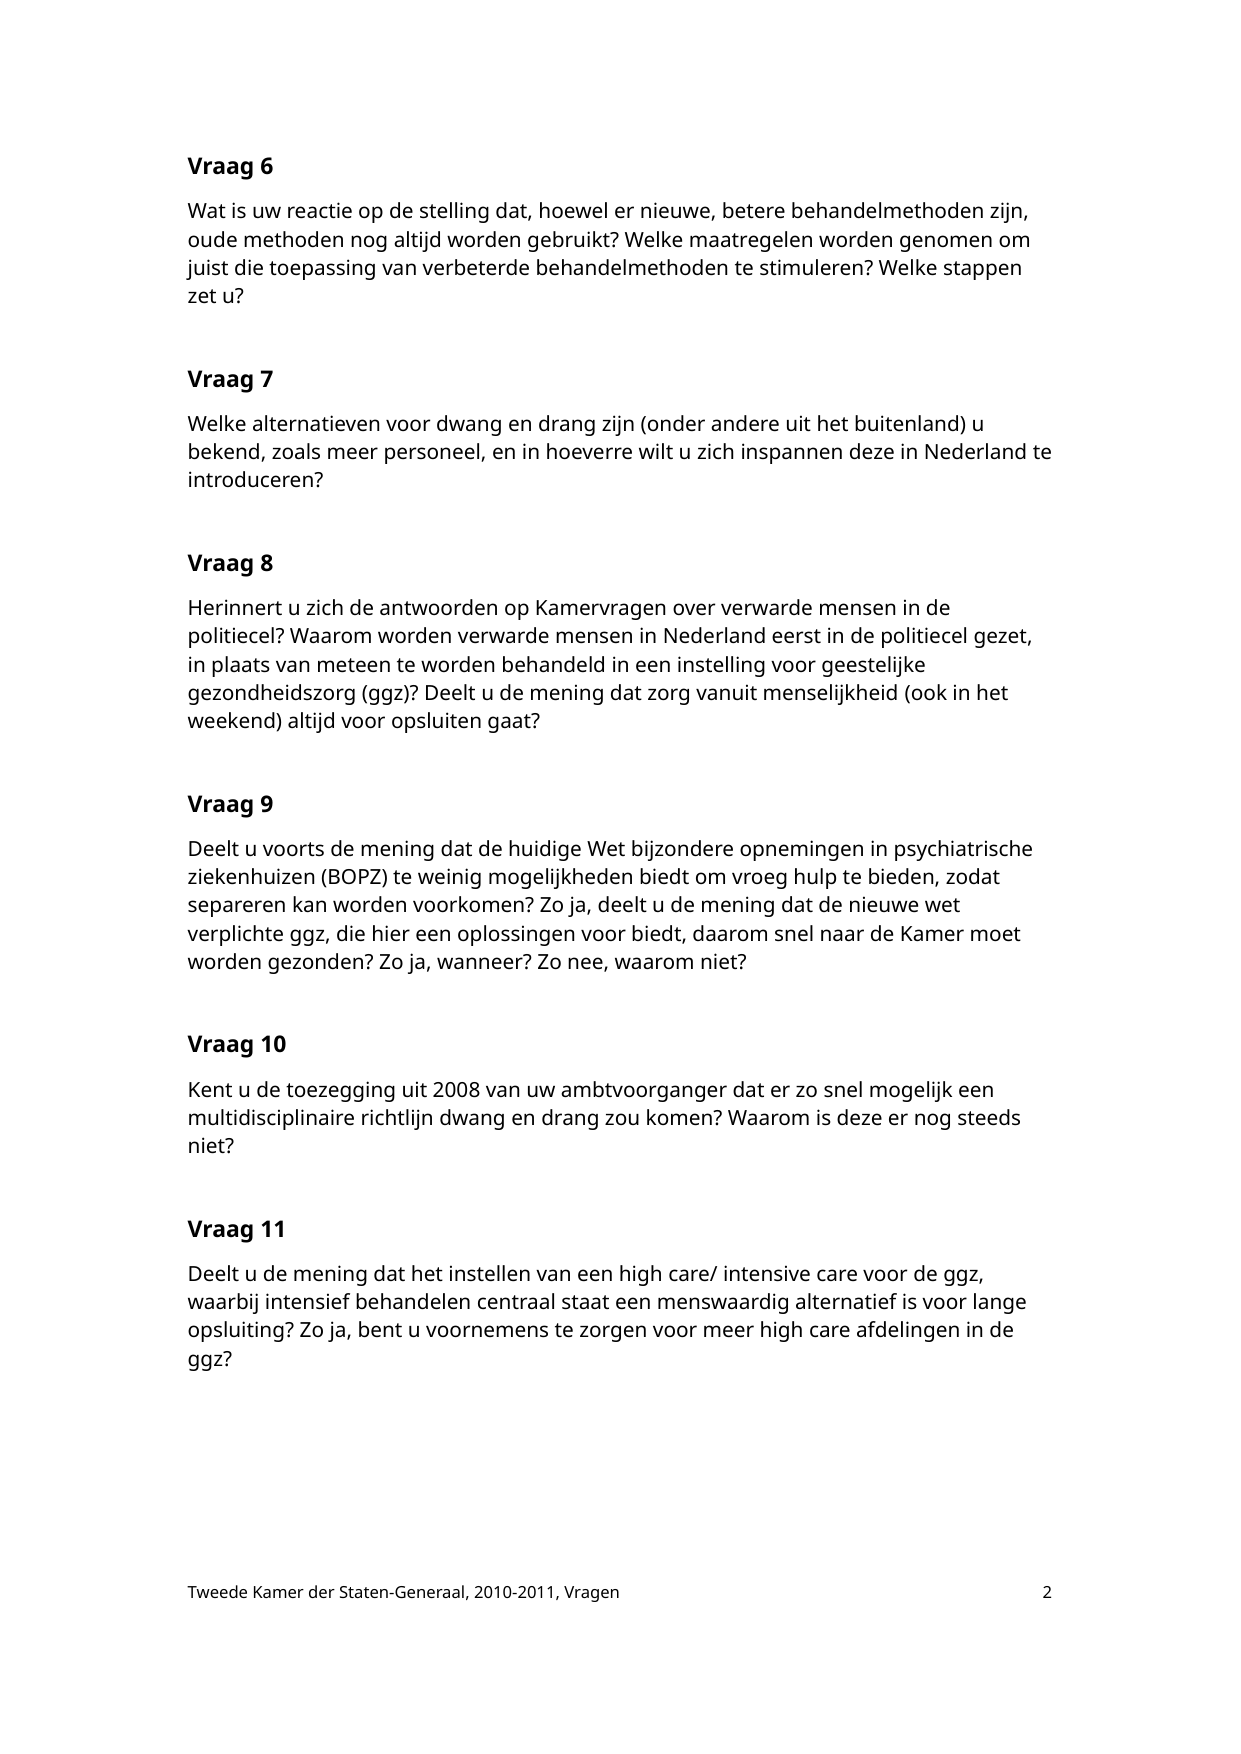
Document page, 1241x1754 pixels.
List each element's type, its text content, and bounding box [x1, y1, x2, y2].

text Deelt u voorts de mening dat de huidige Wet bijzondere opnemingen in psychiatrische ziekenhuizen (BOPZ) te weinig mogelijkheden biedt om vroeg hulp te bieden, zodat separeren kan worden voorkomen? Zo ja, deelt u de mening dat de nieuwe wet verplichte ggz, die hier een oplossingen voor biedt, daarom snel naar de Kamer moet worden gezonden? Zo ja, wanneer? Zo nee, waarom niet? [187, 834, 1053, 976]
subtitle Vraag 11 [187, 1212, 1053, 1244]
subtitle Vraag 9 [187, 787, 1053, 819]
text Welke alternatieven voor dwang en drang zijn (onder andere uit het buitenland) u bekend, zoals meer personeel, en in hoeverre wilt u zich inspannen deze in Nederland te introduceren? [187, 409, 1053, 494]
text Kent u de toezegging uit 2008 van uw ambtvoorganger dat er zo snel mogelijk een multidisciplinaire richtlijn dwang en drang zou komen? Waarom is deze er nog steeds niet? [187, 1075, 1053, 1160]
subtitle Vraag 6 [187, 150, 1053, 181]
subtitle Vraag 7 [187, 362, 1053, 394]
subtitle Vraag 10 [187, 1028, 1053, 1060]
text Deelt u de mening dat het instellen van een high care/ intensive care voor de ggz, waarbij intensief behandelen centraal staat een menswaardig alternatief is voor lange opsluiting? Zo ja, bent u voornemens te zorgen voor meer high care afdelingen in de ggz? [187, 1259, 1053, 1372]
text Herinnert u zich de antwoorden op Kamervragen over verwarde mensen in de politiecel? Waarom worden verwarde mensen in Nederland eerst in de politiecel gezet, in plaats van meteen te worden behandeld in een instelling voor geestelijke gezondheidszorg (ggz)? Deelt u de mening dat zorg vanuit menselijkheid (ook in het weekend) altijd voor opsluiten gaat? [187, 593, 1053, 735]
text Wat is uw reactie op de stelling dat, hoewel er nieuwe, betere behandelmethoden zijn, oude methoden nog altijd worden gebruikt? Welke maatregelen worden genomen om juist die toepassing van verbeterde behandelmethoden te stimuleren? Welke stappen zet u? [187, 196, 1053, 310]
subtitle Vraag 8 [187, 547, 1053, 578]
